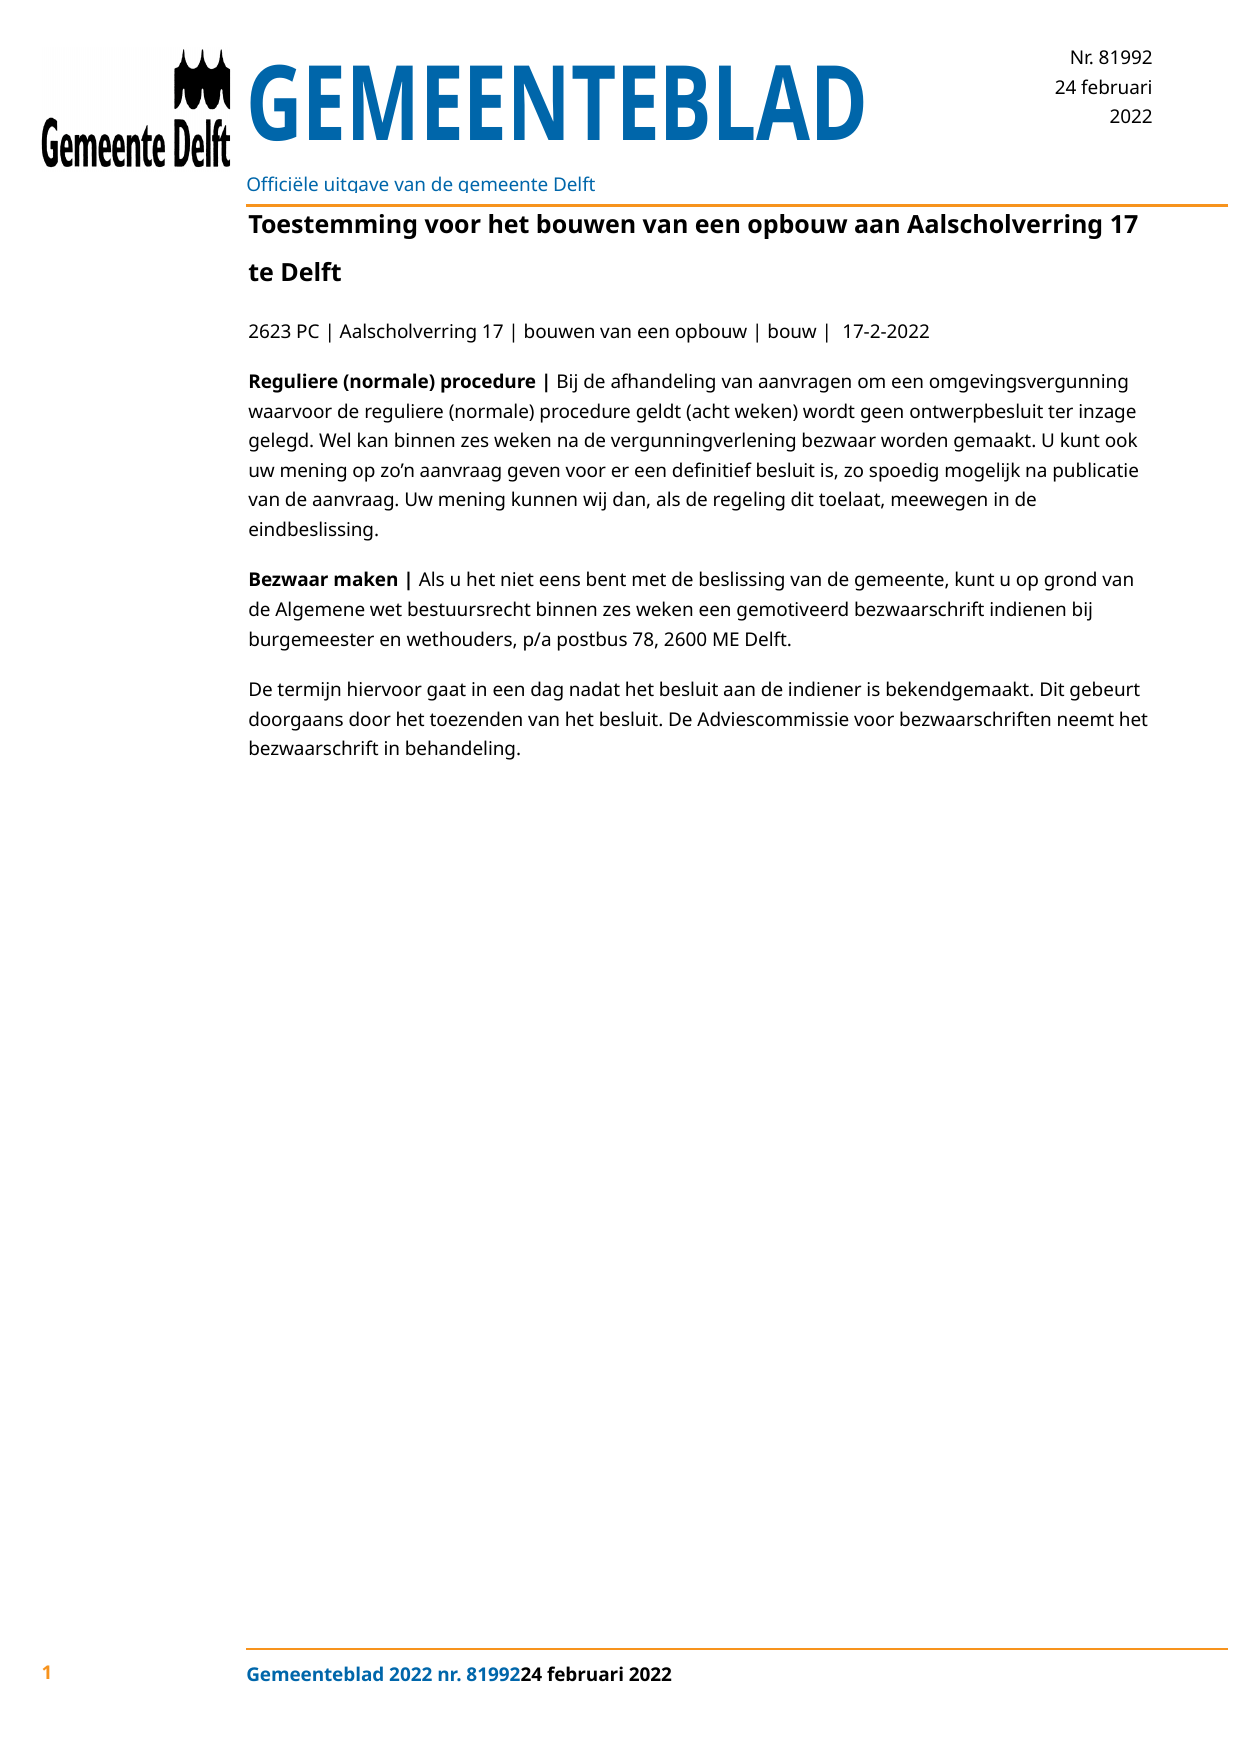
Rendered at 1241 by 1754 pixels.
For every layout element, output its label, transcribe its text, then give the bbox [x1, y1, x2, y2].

text 2623 PC | Aalscholverring 17 | bouwen van een opbouw | bouw | 17-2-2022 [248, 318, 1152, 344]
text Reguliere (normale) procedure | Bij de afhandeling van aanvragen om een omgevingsvergunning waarvoor de reguliere (normale) procedure geldt (acht weken) wordt geen ontwerpbesluit ter inzage gelegd. Wel kan binnen zes weken na de vergunningverlening bezwaar worden gemaakt. U kunt ook uw mening op zo’n aanvraag geven voor er een definitief besluit is, zo spoedig mogelijk na publicatie van de aanvraag. Uw mening kunnen wij dan, als de regeling dit toelaat, meewegen in de eindbeslissing. [248, 368, 1152, 542]
text Bezwaar maken | Als u het niet eens bent met de beslissing van de gemeente, kunt u op grond van de Algemene wet bestuursrecht binnen zes weken een gemotiveerd bezwaarschrift indienen bij burgemeester en wethouders, p/a postbus 78, 2600 ME Delft. [248, 567, 1152, 652]
text Toestemming voor het bouwen van een opbouw aan Aalscholverring 17 te Delft [248, 207, 1152, 288]
picture [41, 47, 231, 172]
text De termijn hiervoor gaat in een dag nadat het besluit aan de indiener is bekendgemaakt. Dit gebeurt doorgaans door het toezenden van het besluit. De Adviescommissie voor bezwaarschriften neemt het bezwaarschrift in behandeling. [248, 676, 1152, 761]
